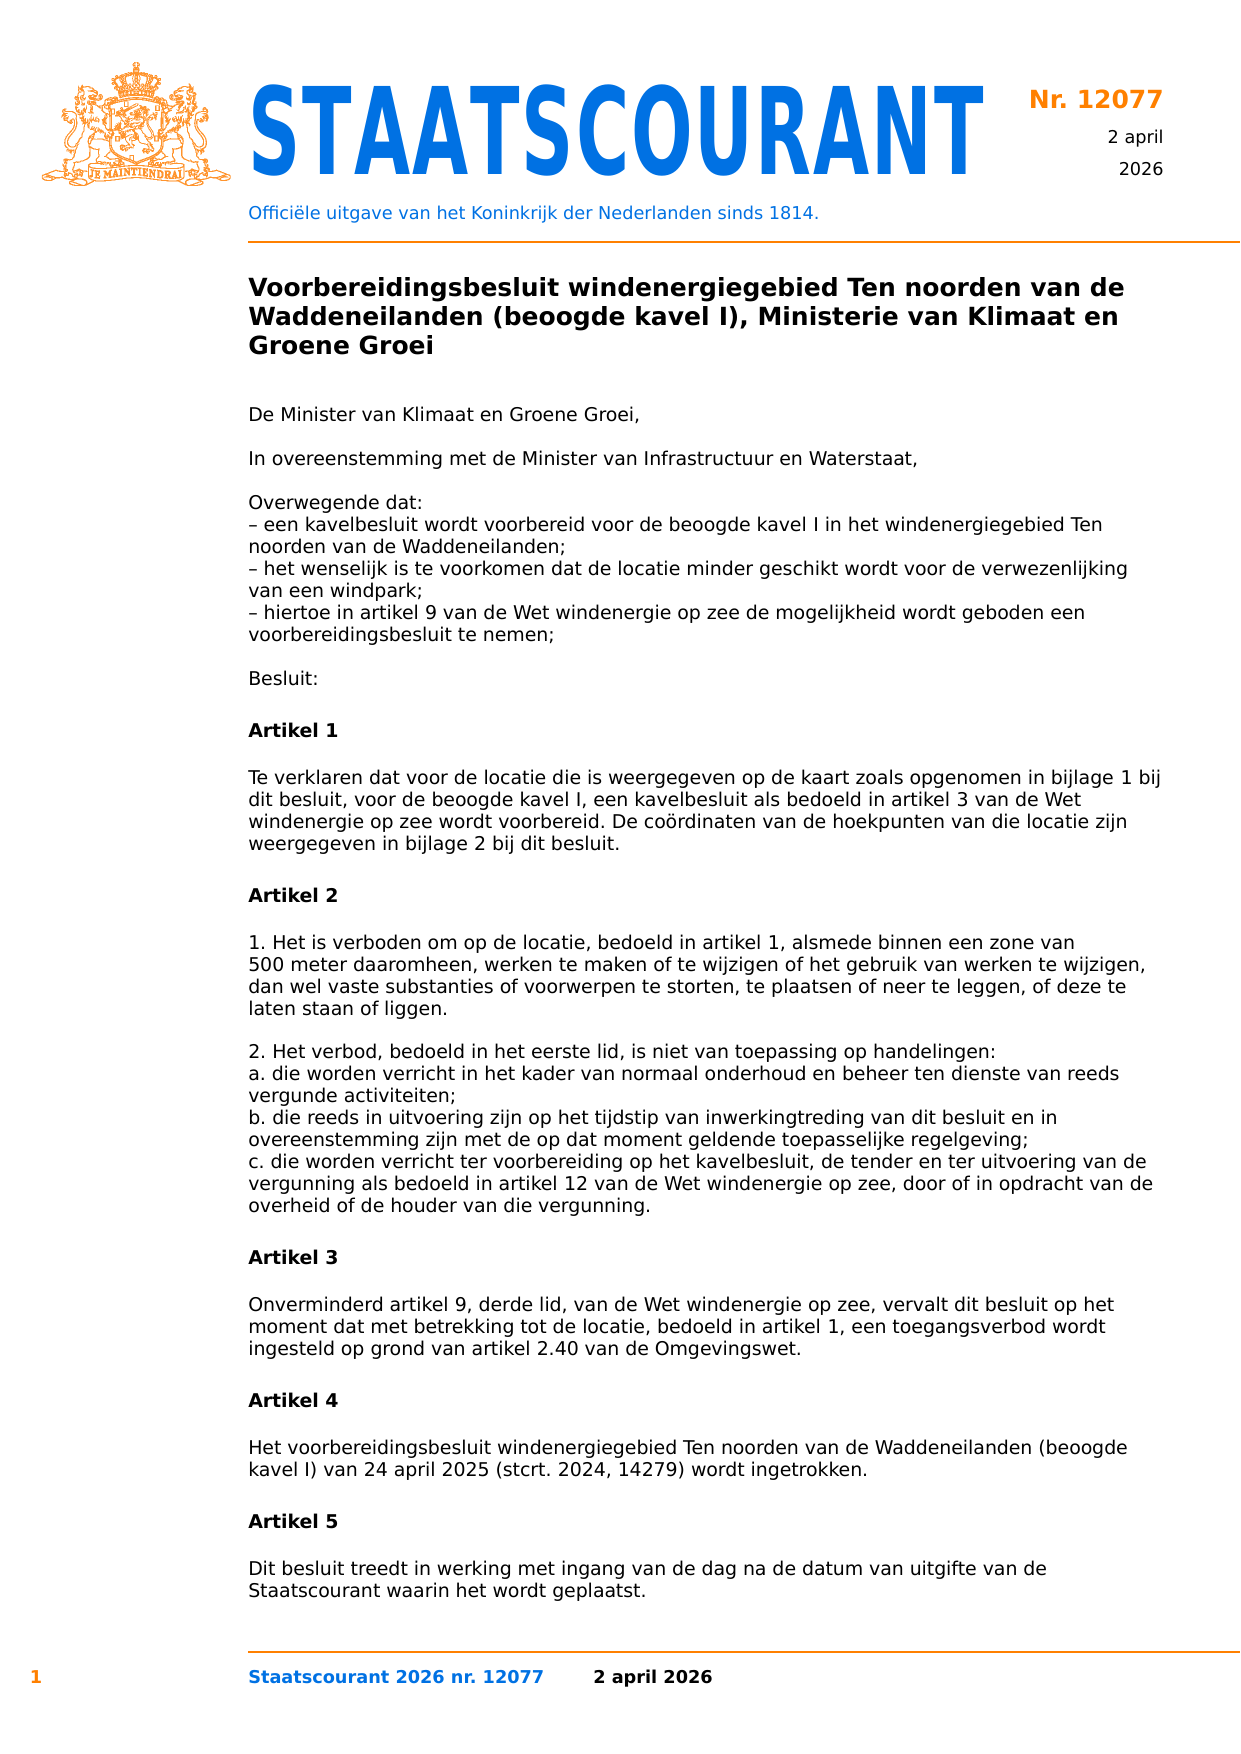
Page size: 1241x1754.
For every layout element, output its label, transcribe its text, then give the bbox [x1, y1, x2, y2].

table_header Nr. 12077 [998, 62, 1240, 121]
text c. die worden verricht ter voorbereiding op het kavelbesluit, de tender en ter uitvoering van de vergunning als bedoeld in artikel 12 van de Wet windenergie op zee, door of in opdracht van de overheid of de houder van die vergunning. [248, 1151, 1163, 1217]
text Overwegende dat: [248, 492, 1163, 514]
table_header STAATSCOURANT [248, 62, 998, 203]
text a. die worden verricht in het kader van normaal onderhoud en beheer ten dienste van reeds vergunde activiteiten; [248, 1063, 1163, 1107]
subtitle Artikel 3 [248, 1247, 1163, 1269]
subtitle Artikel 2 [248, 884, 1163, 907]
subtitle Artikel 5 [248, 1511, 1163, 1533]
subtitle Voorbereidingsbesluit windenergiegebied Ten noorden van de Waddeneilanden (beoogde kavel I), Ministerie van Klimaat en Groene Groei [248, 273, 1163, 361]
text 1. Het is verboden om op de locatie, bedoeld in artikel 1, alsmede binnen een zone van 500 meter daaromheen, werken te maken of te wijzigen of het gebruik van werken te wijzigen, dan wel vaste substanties of voorwerpen te storten, te plaatsen of neer te leggen, of deze te laten staan of liggen. [248, 932, 1163, 1019]
picture [41, 62, 231, 186]
table_header [25, 62, 248, 241]
table_cell Officiële uitgave van het Koninkrijk der Nederlanden sinds 1814. [248, 203, 1240, 241]
table_cell 2 april [998, 121, 1240, 153]
subtitle Artikel 1 [248, 720, 1163, 742]
text – het wenselijk is te voorkomen dat de locatie minder geschikt wordt voor de verwezenlijking van een windpark; [248, 558, 1163, 602]
text b. die reeds in uitvoering zijn op het tijdstip van inwerkingtreding van dit besluit en in overeenstemming zijn met de op dat moment geldende toepasselijke regelgeving; [248, 1107, 1163, 1151]
text – een kavelbesluit wordt voorbereid voor de beoogde kavel I in het windenergiegebied Ten noorden van de Waddeneilanden; [248, 514, 1163, 558]
text In overeenstemming met de Minister van Infrastructuur en Waterstaat, [248, 448, 1163, 470]
text 2. Het verbod, bedoeld in het eerste lid, is niet van toepassing op handelingen: [248, 1041, 1163, 1063]
subtitle Artikel 4 [248, 1390, 1163, 1412]
text Het voorbereidingsbesluit windenergiegebied Ten noorden van de Waddeneilanden (beoogde kavel I) van 24 april 2025 (stcrt. 2024, 14279) wordt ingetrokken. [248, 1437, 1163, 1481]
text Dit besluit treedt in werking met ingang van de dag na de datum van uitgifte van de Staatscourant waarin het wordt geplaatst. [248, 1558, 1163, 1602]
table_cell 2026 [998, 153, 1240, 203]
text Onverminderd artikel 9, derde lid, van de Wet windenergie op zee, vervalt dit besluit op het moment dat met betrekking tot de locatie, bedoeld in artikel 1, een toegangsverbod wordt ingesteld op grond van artikel 2.40 van de Omgevingswet. [248, 1294, 1163, 1360]
text Te verklaren dat voor de locatie die is weergegeven op de kaart zoals opgenomen in bijlage 1 bij dit besluit, voor de beoogde kavel I, een kavelbesluit als bedoeld in artikel 3 van de Wet windenergie op zee wordt voorbereid. De coördinaten van de hoekpunten van die locatie zijn weergegeven in bijlage 2 bij dit besluit. [248, 767, 1163, 854]
text Besluit: [248, 668, 1163, 690]
text De Minister van Klimaat en Groene Groei, [248, 404, 1163, 426]
text – hiertoe in artikel 9 van de Wet windenergie op zee de mogelijkheid wordt geboden een voorbereidingsbesluit te nemen; [248, 602, 1163, 646]
